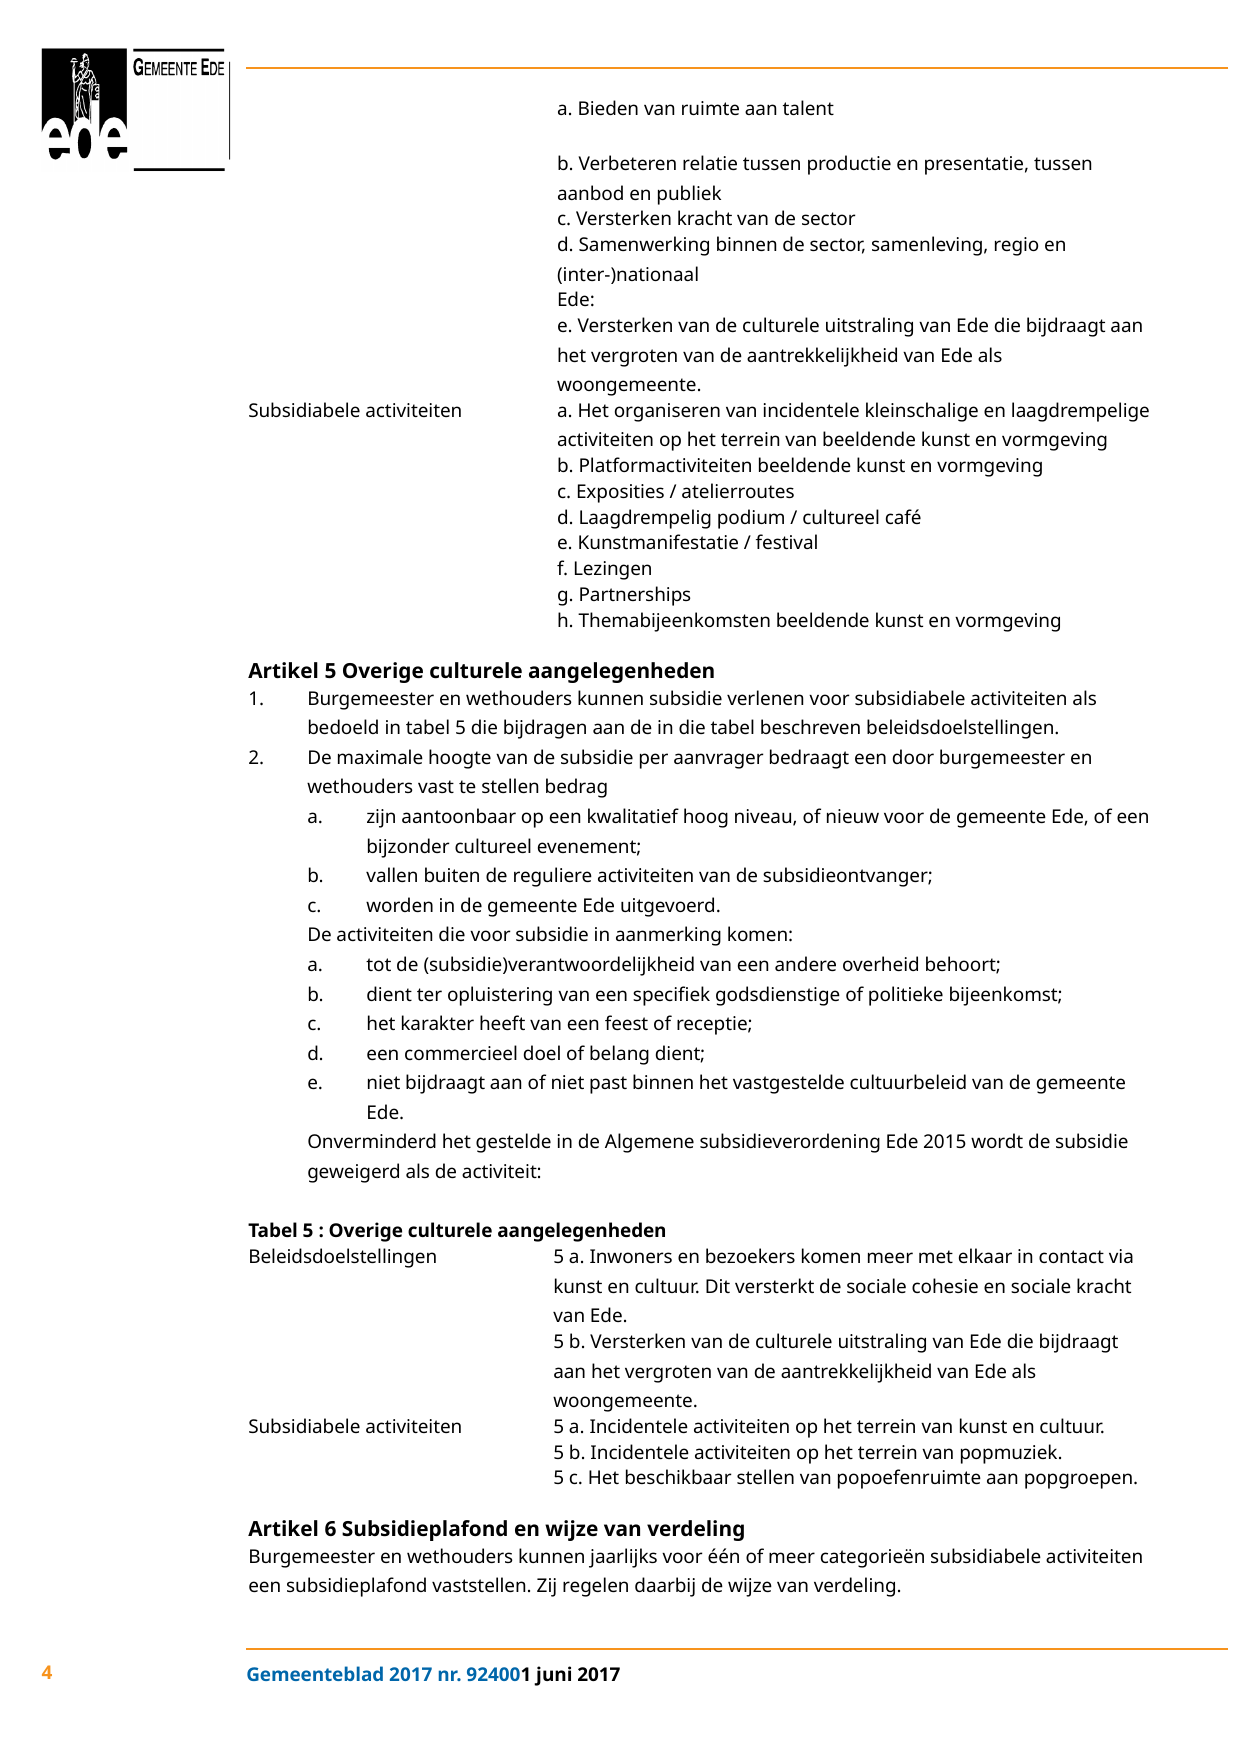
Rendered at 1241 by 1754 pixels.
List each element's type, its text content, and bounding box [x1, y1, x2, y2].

table_header Tabel 5 : Overige culturele aangelegenheden [248, 1218, 1152, 1243]
table_cell [248, 1439, 553, 1464]
text Burgemeester en wethouders kunnen jaarlijks voor één of meer categorieën subsidiabele activiteiten een subsidieplafond vaststellen. Zij regelen daarbij de wijze van verdeling. [248, 1543, 1152, 1598]
table_cell [248, 312, 557, 397]
table_cell [248, 581, 557, 607]
list Onverminderd het gestelde in de Algemene subsidieverordening Ede 2015 wordt de subsidie geweigerd als de activiteit: [248, 1129, 1152, 1184]
table_cell [248, 150, 557, 205]
list De maximale hoogte van de subsidie per aanvrager bedraagt een door burgemeester en wethouders vast te stellen bedrag [248, 744, 1152, 799]
table_cell 5 c. Het beschikbaar stellen van popoefenruimte aan popgroepen. [553, 1465, 1152, 1490]
table_cell 5 b. Incidentele activiteiten op het terrein van popmuziek. [553, 1439, 1152, 1464]
table_cell b. Verbeteren relatie tussen productie en presentatie, tussen aanbod en publiek [557, 150, 1152, 205]
table_cell [248, 1328, 553, 1413]
list zijn aantoonbaar op een kwalitatief hoog niveau, of nieuw voor de gemeente Ede, of een bijzonder cultureel evenement; [307, 803, 1152, 859]
table_cell h. Themabijeenkomsten beeldende kunst en vormgeving [557, 607, 1152, 632]
table_cell [248, 478, 557, 504]
list niet bijdraagt aan of niet past binnen het vastgestelde cultuurbeleid van de gemeente Ede. [307, 1069, 1152, 1125]
list Burgemeester en wethouders kunnen subsidie verlenen voor subsidiabele activiteiten als bedoeld in tabel 5 die bijdragen aan de in die tabel beschreven beleidsdoelstellingen. [248, 685, 1152, 740]
table_cell Subsidiabele activiteiten [248, 397, 557, 452]
table_cell [248, 530, 557, 555]
table_cell e. Kunstmanifestatie / festival [557, 530, 1152, 555]
table_cell 5 b. Versterken van de culturele uitstraling van Ede die bijdraagt aan het vergroten van de aantrekkelijkheid van Ede als woongemeente. [553, 1328, 1152, 1413]
table_cell Beleidsdoelstellingen [248, 1243, 553, 1328]
list De activiteiten die voor subsidie in aanmerking komen: [248, 922, 1152, 947]
list een commercieel doel of belang dient; [307, 1040, 1152, 1066]
table_cell e. Versterken van de culturele uitstraling van Ede die bijdraagt aan het vergroten van de aantrekkelijkheid van Ede als woongemeente. [557, 312, 1152, 397]
list worden in de gemeente Ede uitgevoerd. [307, 892, 1152, 918]
table_cell 5 a. Incidentele activiteiten op het terrein van kunst en cultuur. [553, 1413, 1152, 1439]
table_cell [248, 607, 557, 632]
list vallen buiten de reguliere activiteiten van de subsidieontvanger; [307, 862, 1152, 888]
table_cell d. Laagdrempelig podium / cultureel café [557, 504, 1152, 529]
table_cell c. Exposities / atelierroutes [557, 478, 1152, 504]
list het karakter heeft van een feest of receptie; [307, 1010, 1152, 1036]
table_cell [248, 555, 557, 581]
table_cell g. Partnerships [557, 581, 1152, 607]
text Artikel 5 Overige culturele aangelegenheden [248, 657, 1152, 685]
table_cell b. Platformactiviteiten beeldende kunst en vormgeving [557, 453, 1152, 478]
table_cell 5 a. Inwoners en bezoekers komen meer met elkaar in contact via kunst en cultuur. Dit versterkt de sociale cohesie en sociale kracht van Ede. [553, 1243, 1152, 1328]
table_cell Subsidiabele activiteiten [248, 1413, 553, 1439]
list dient ter opluistering van een specifiek godsdienstige of politieke bijeenkomst; [307, 981, 1152, 1007]
table_cell [248, 231, 557, 286]
table_cell [248, 286, 557, 312]
table_cell a. Bieden van ruimte aan talent [557, 95, 1152, 150]
table_cell a. Het organiseren van incidentele kleinschalige en laagdrempelige activiteiten op het terrein van beeldende kunst en vormgeving [557, 397, 1152, 452]
table_cell [248, 205, 557, 231]
text Artikel 6 Subsidieplafond en wijze van verdeling [248, 1514, 1152, 1543]
table_cell [248, 453, 557, 478]
table_cell [248, 95, 557, 150]
table_cell Ede: [557, 286, 1152, 312]
table_cell d. Samenwerking binnen de sector, samenleving, regio en (inter-)nationaal [557, 231, 1152, 286]
table_cell f. Lezingen [557, 555, 1152, 581]
list tot de (subsidie)verantwoordelijkheid van een andere overheid behoort; [307, 951, 1152, 977]
table_cell [248, 504, 557, 529]
picture [41, 47, 231, 172]
table_cell [248, 1465, 553, 1490]
table_cell c. Versterken kracht van de sector [557, 205, 1152, 231]
